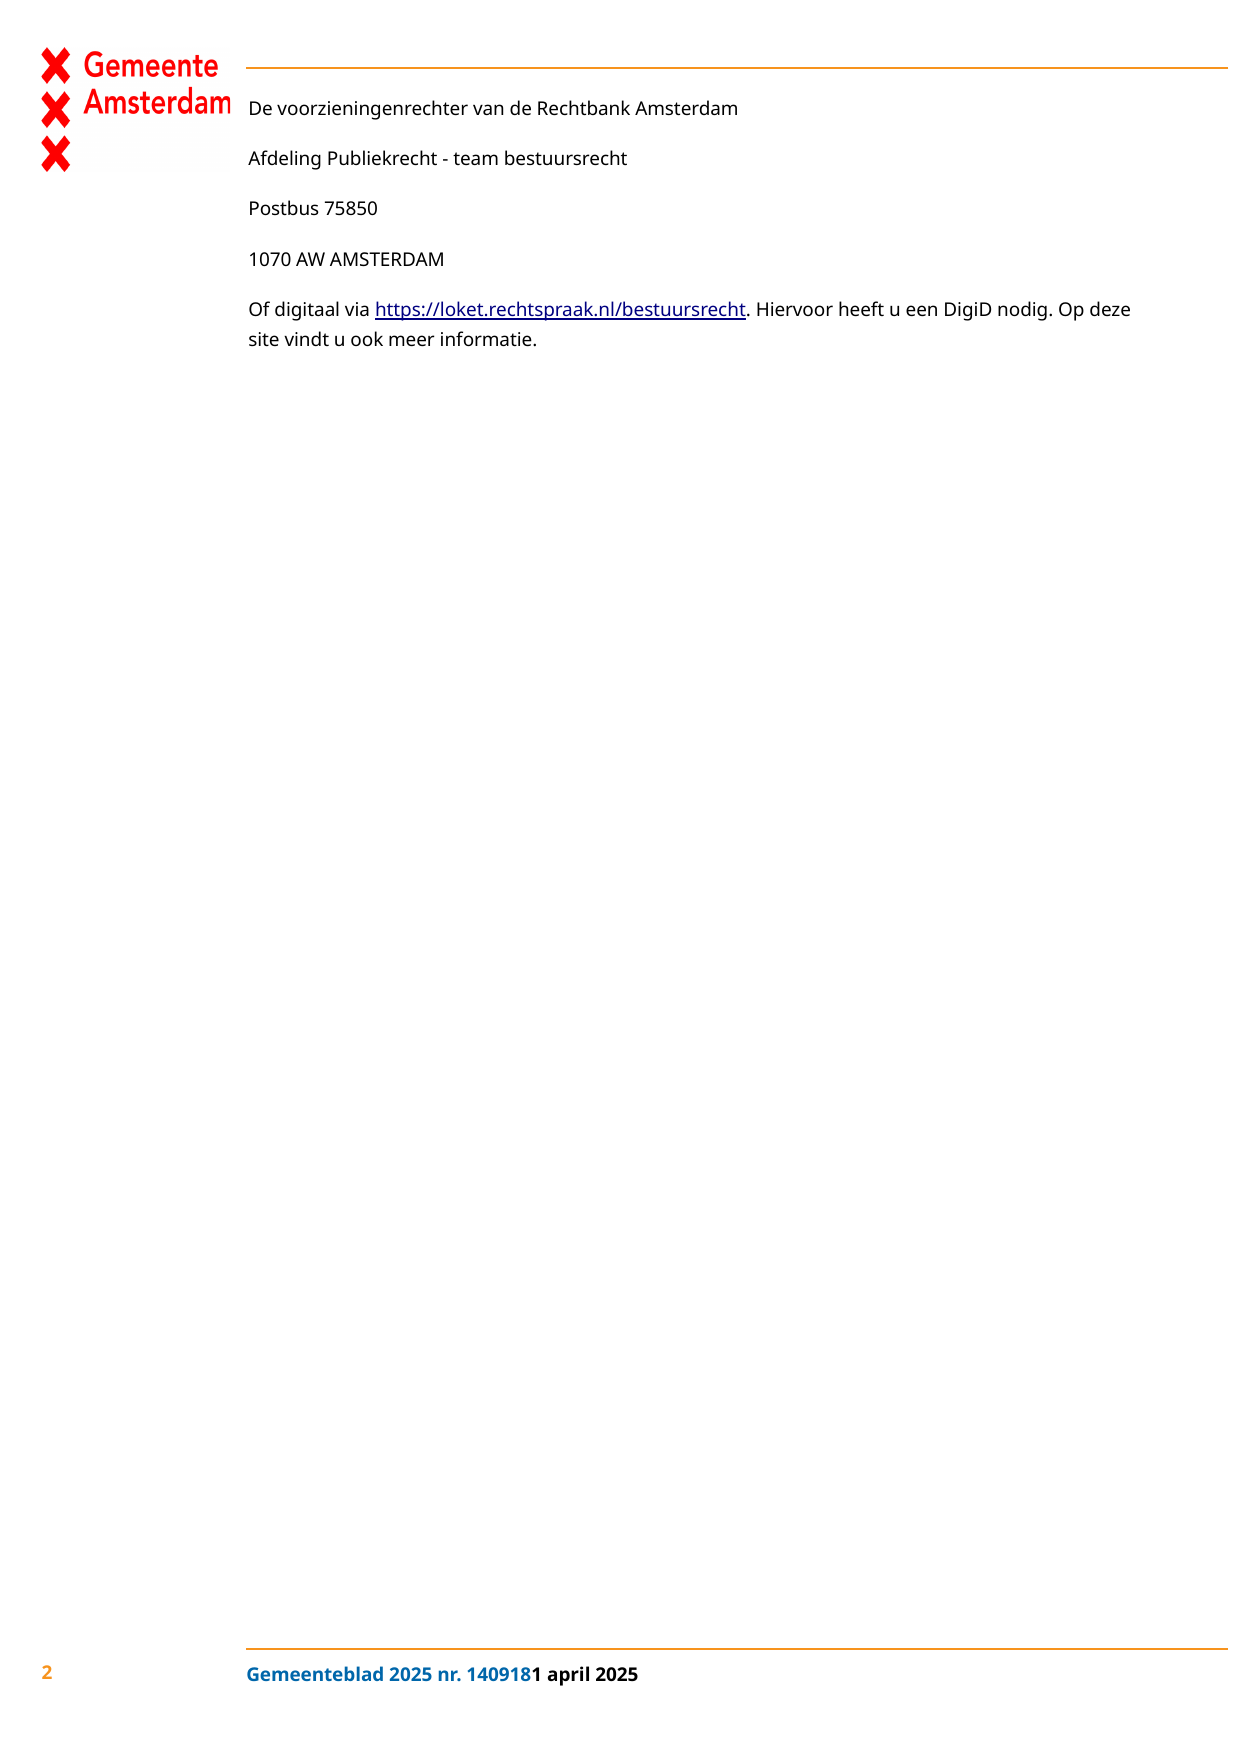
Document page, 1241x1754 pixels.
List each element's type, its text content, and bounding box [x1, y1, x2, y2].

text 1070 AW AMSTERDAM [248, 246, 1152, 272]
text De voorzieningenrechter van de Rechtbank Amsterdam [248, 95, 1152, 121]
text Of digitaal via https://loket.rechtspraak.nl/bestuursrecht. Hiervoor heeft u een DigiD nodig. Op deze site vindt u ook meer informatie. [248, 296, 1152, 352]
text Afdeling Publiekrecht - team bestuursrecht [248, 145, 1152, 171]
picture [41, 47, 231, 172]
text Postbus 75850 [248, 196, 1152, 221]
